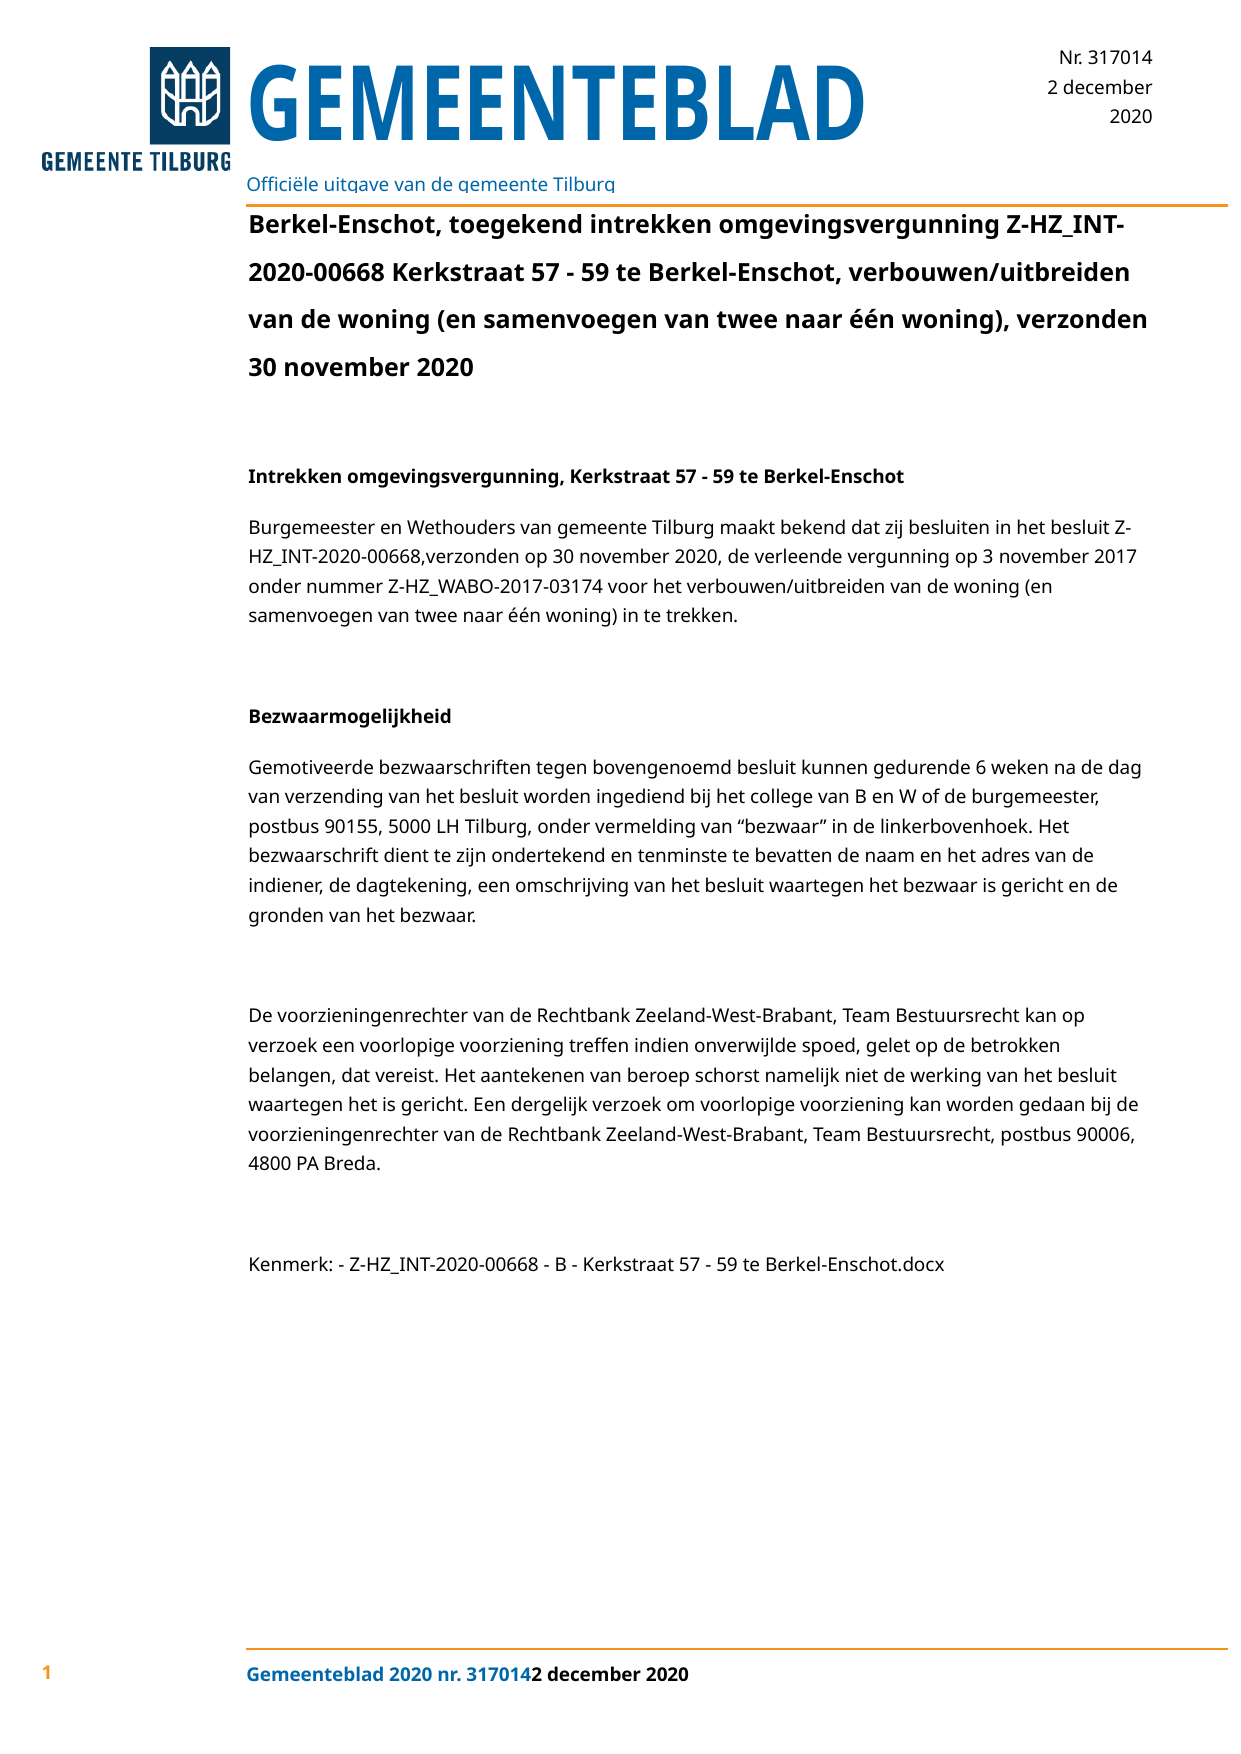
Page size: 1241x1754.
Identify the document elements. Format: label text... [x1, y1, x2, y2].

text Bezwaarmogelijkheid [248, 703, 1152, 729]
text Kenmerk: - Z-HZ_INT-2020-00668 - B - Kerkstraat 57 - 59 te Berkel-Enschot.docx [248, 1251, 1152, 1277]
text Gemotiveerde bezwaarschriften tegen bovengenoemd besluit kunnen gedurende 6 weken na de dag van verzending van het besluit worden ingediend bij het college van B en W of de burgemeester, postbus 90155, 5000 LH Tilburg, onder vermelding van “bezwaar” in de linkerbovenhoek. Het bezwaarschrift dient te zijn ondertekend en tenminste te bevatten de naam en het adres van de indiener, de dagtekening, een omschrijving van het besluit waartegen het bezwaar is gericht en de gronden van het bezwaar. [248, 754, 1152, 928]
text De voorzieningenrechter van de Rechtbank Zeeland-West-Brabant, Team Bestuursrecht kan op verzoek een voorlopige voorziening treffen indien onverwijlde spoed, gelet op de betrokken belangen, dat vereist. Het aantekenen van beroep schorst namelijk niet de werking van het besluit waartegen het is gericht. Een dergelijk verzoek om voorlopige voorziening kan worden gedaan bij de voorzieningenrechter van de Rechtbank Zeeland-West-Brabant, Team Bestuursrecht, postbus 90006, 4800 PA Breda. [248, 1003, 1152, 1176]
text Intrekken omgevingsvergunning, Kerkstraat 57 - 59 te Berkel-Enschot [248, 463, 1152, 489]
text Berkel-Enschot, toegekend intrekken omgevingsvergunning Z-HZ_INT-2020-00668 Kerkstraat 57 - 59 te Berkel-Enschot, verbouwen/uitbreiden van de woning (en samenvoegen van twee naar één woning), verzonden 30 november 2020 [248, 207, 1152, 384]
text Burgemeester en Wethouders van gemeente Tilburg maakt bekend dat zij besluiten in het besluit Z-HZ_INT-2020-00668,verzonden op 30 november 2020, de verleende vergunning op 3 november 2017 onder nummer Z-HZ_WABO-2017-03174 voor het verbouwen/uitbreiden van de woning (en samenvoegen van twee naar één woning) in te trekken. [248, 514, 1152, 628]
picture [41, 47, 231, 172]
